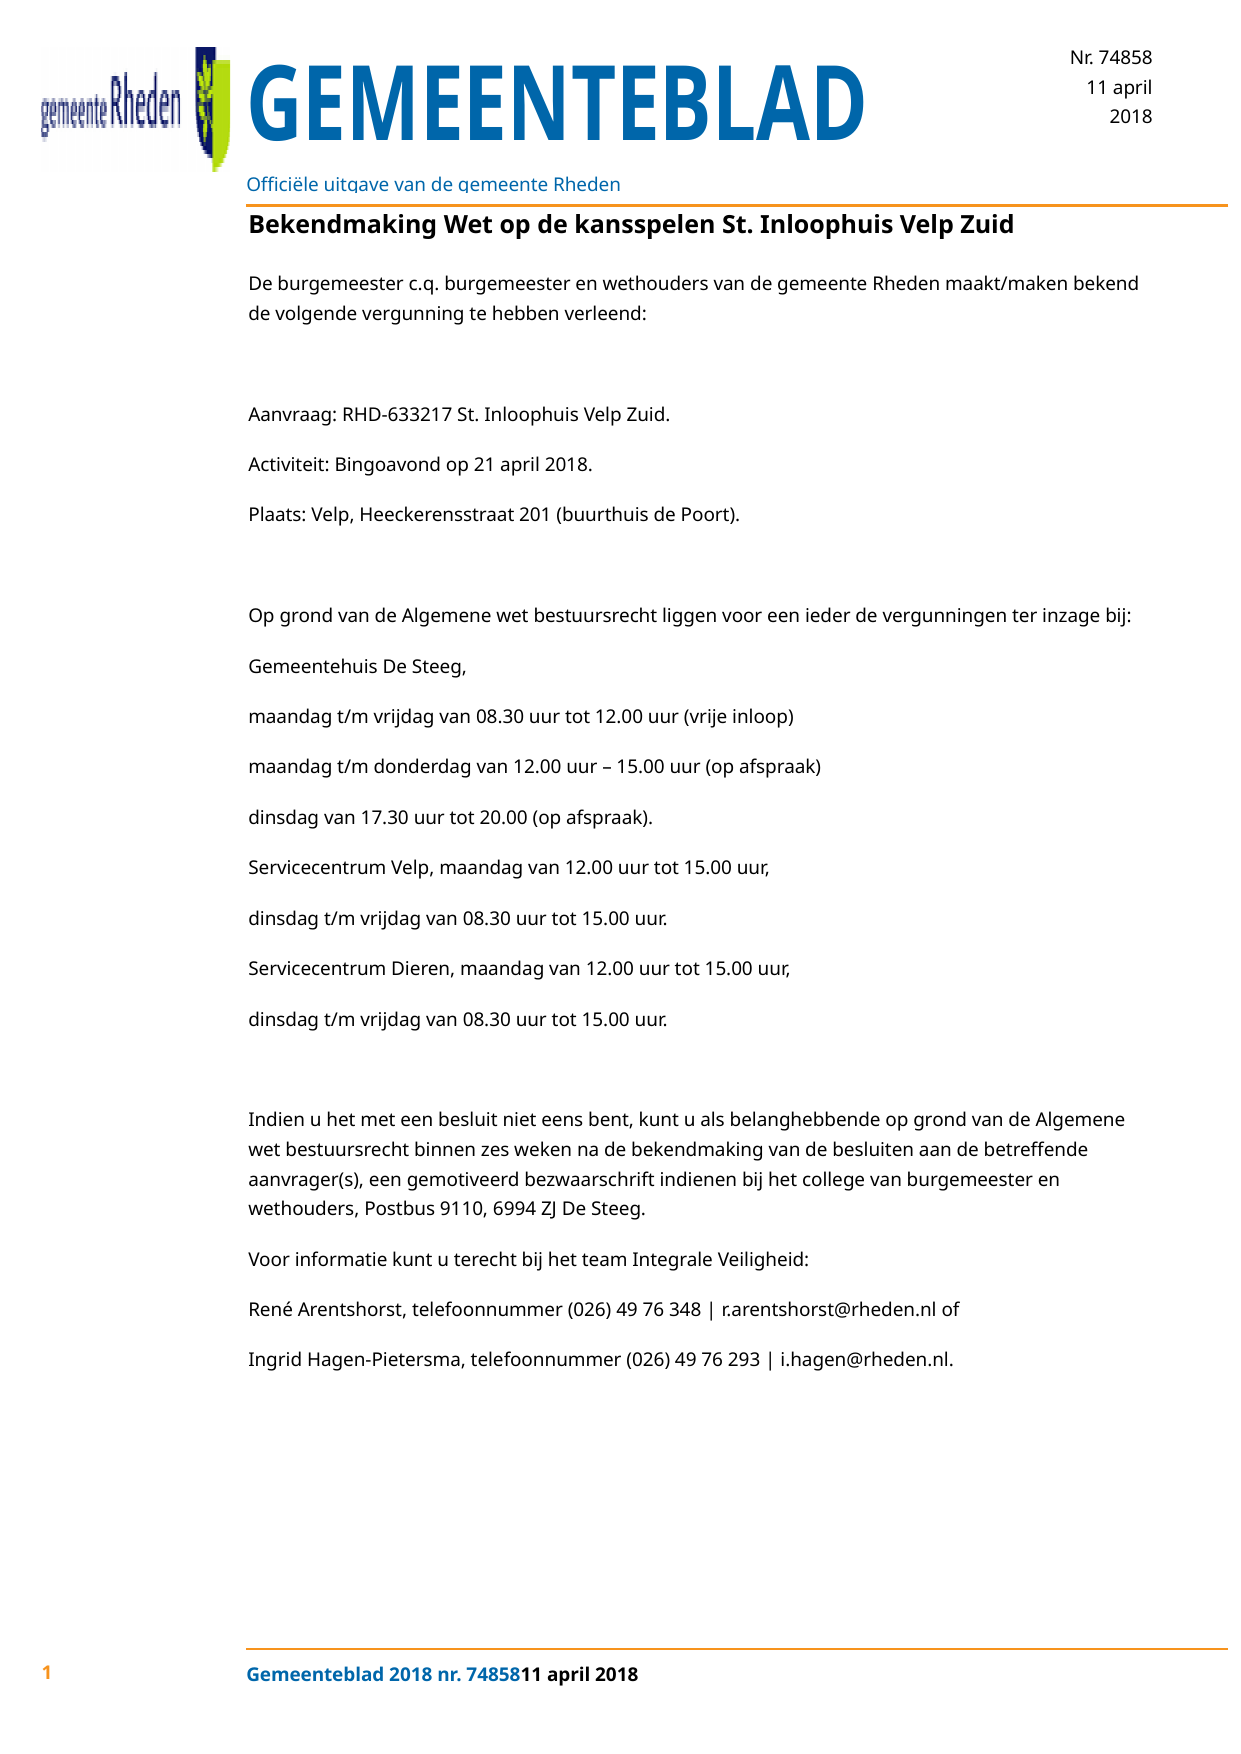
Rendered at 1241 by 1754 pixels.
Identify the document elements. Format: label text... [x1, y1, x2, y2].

text Bekendmaking Wet op de kansspelen St. Inloophuis Velp Zuid [248, 207, 1152, 241]
text Servicecentrum Dieren, maandag van 12.00 uur tot 15.00 uur, [248, 955, 1152, 981]
text Servicecentrum Velp, maandag van 12.00 uur tot 15.00 uur, [248, 854, 1152, 880]
text Activiteit: Bingoavond op 21 april 2018. [248, 451, 1152, 477]
text Indien u het met een besluit niet eens bent, kunt u als belanghebbende op grond van de Algemene wet bestuursrecht binnen zes weken na de bekendmaking van de besluiten aan de betreffende aanvrager(s), een gemotiveerd bezwaarschrift indienen bij het college van burgemeester en wethouders, Postbus 9110, 6994 ZJ De Steeg. [248, 1107, 1152, 1221]
text Aanvraag: RHD-633217 St. Inloophuis Velp Zuid. [248, 401, 1152, 426]
text Plaats: Velp, Heeckerensstraat 201 (buurthuis de Poort). [248, 502, 1152, 527]
text maandag t/m vrijdag van 08.30 uur tot 12.00 uur (vrije inloop) [248, 703, 1152, 729]
picture [41, 47, 231, 172]
text maandag t/m donderdag van 12.00 uur – 15.00 uur (op afspraak) [248, 754, 1152, 779]
text René Arentshorst, telefoonnummer (026) 49 76 348 | r.arentshorst@rheden.nl of [248, 1296, 1152, 1322]
text dinsdag van 17.30 uur tot 20.00 (op afspraak). [248, 804, 1152, 830]
text dinsdag t/m vrijdag van 08.30 uur tot 15.00 uur. [248, 1006, 1152, 1031]
text dinsdag t/m vrijdag van 08.30 uur tot 15.00 uur. [248, 905, 1152, 931]
text Voor informatie kunt u terecht bij het team Integrale Veiligheid: [248, 1246, 1152, 1271]
text Ingrid Hagen-Pietersma, telefoonnummer (026) 49 76 293 | i.hagen@rheden.nl. [248, 1347, 1152, 1372]
text De burgemeester c.q. burgemeester en wethouders van de gemeente Rheden maakt/maken bekend de volgende vergunning te hebben verleend: [248, 270, 1152, 326]
text Op grond van de Algemene wet bestuursrecht liggen voor een ieder de vergunningen ter inzage bij: [248, 602, 1152, 628]
text Gemeentehuis De Steeg, [248, 653, 1152, 678]
